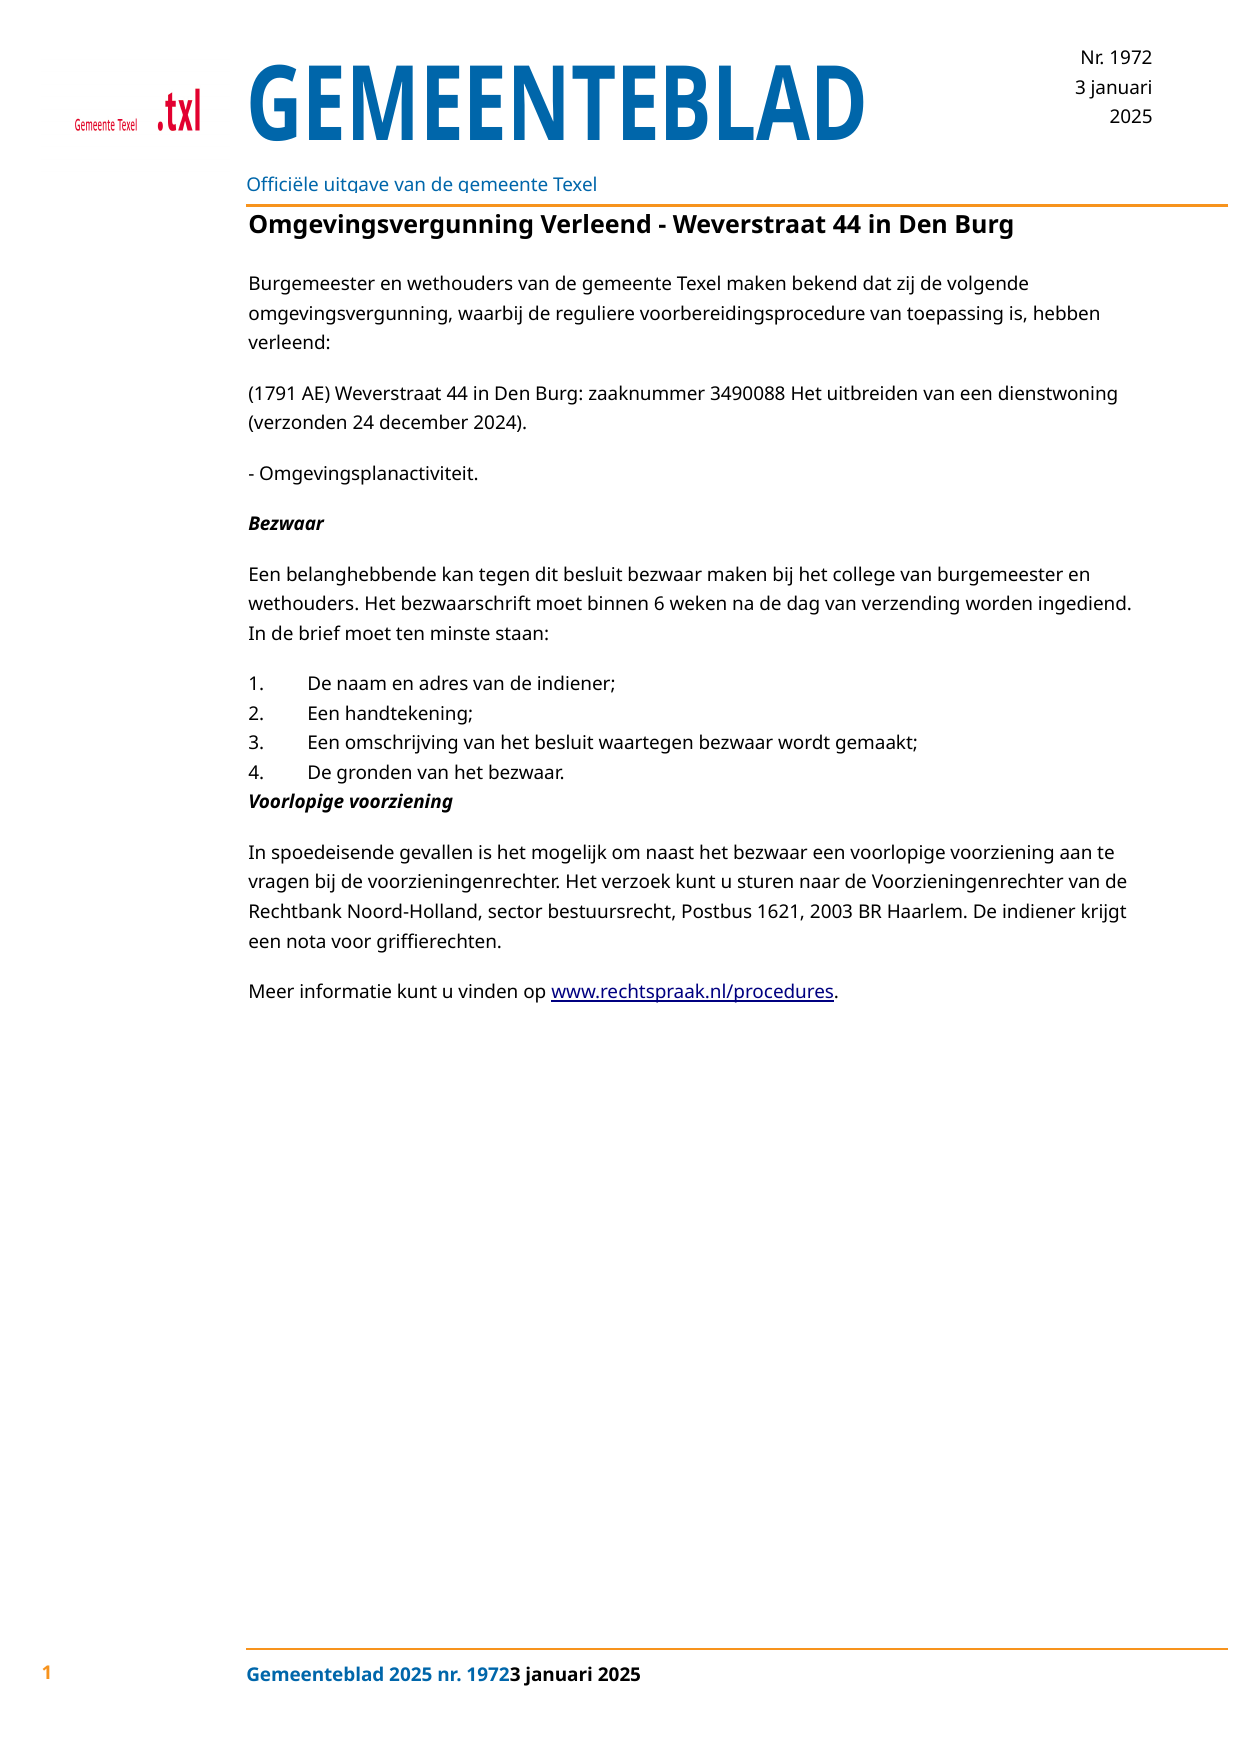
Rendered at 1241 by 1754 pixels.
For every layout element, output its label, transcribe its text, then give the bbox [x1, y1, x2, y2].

picture [41, 47, 231, 172]
list Een omschrijving van het besluit waartegen bezwaar wordt gemaakt; [248, 729, 1152, 755]
text (1791 AE) Weverstraat 44 in Den Burg: zaaknummer 3490088 Het uitbreiden van een dienstwoning (verzonden 24 december 2024). [248, 380, 1152, 435]
list De gronden van het bezwaar. [248, 759, 1152, 785]
list De naam en adres van de indiener; [248, 670, 1152, 696]
text Omgevingsvergunning Verleend - Weverstraat 44 in Den Burg [248, 207, 1152, 241]
text Een belanghebbende kan tegen dit besluit bezwaar maken bij het college van burgemeester en wethouders. Het bezwaarschrift moet binnen 6 weken na de dag van verzending worden ingediend. In de brief moet ten minste staan: [248, 561, 1152, 646]
text - Omgevingsplanactiviteit. [248, 460, 1152, 486]
list Een handtekening; [248, 700, 1152, 726]
text Voorlopige voorziening [248, 789, 1152, 814]
text Bezwaar [248, 510, 1152, 536]
text Burgemeester en wethouders van de gemeente Texel maken bekend dat zij de volgende omgevingsvergunning, waarbij de reguliere voorbereidingsprocedure van toepassing is, hebben verleend: [248, 270, 1152, 355]
text In spoedeisende gevallen is het mogelijk om naast het bezwaar een voorlopige voorziening aan te vragen bij de voorzieningenrechter. Het verzoek kunt u sturen naar de Voorzieningenrechter van de Rechtbank Noord-Holland, sector bestuursrecht, Postbus 1621, 2003 BR Haarlem. De indiener krijgt een nota voor griffierechten. [248, 839, 1152, 953]
text Meer informatie kunt u vinden op www.rechtspraak.nl/procedures. [248, 978, 1152, 1004]
